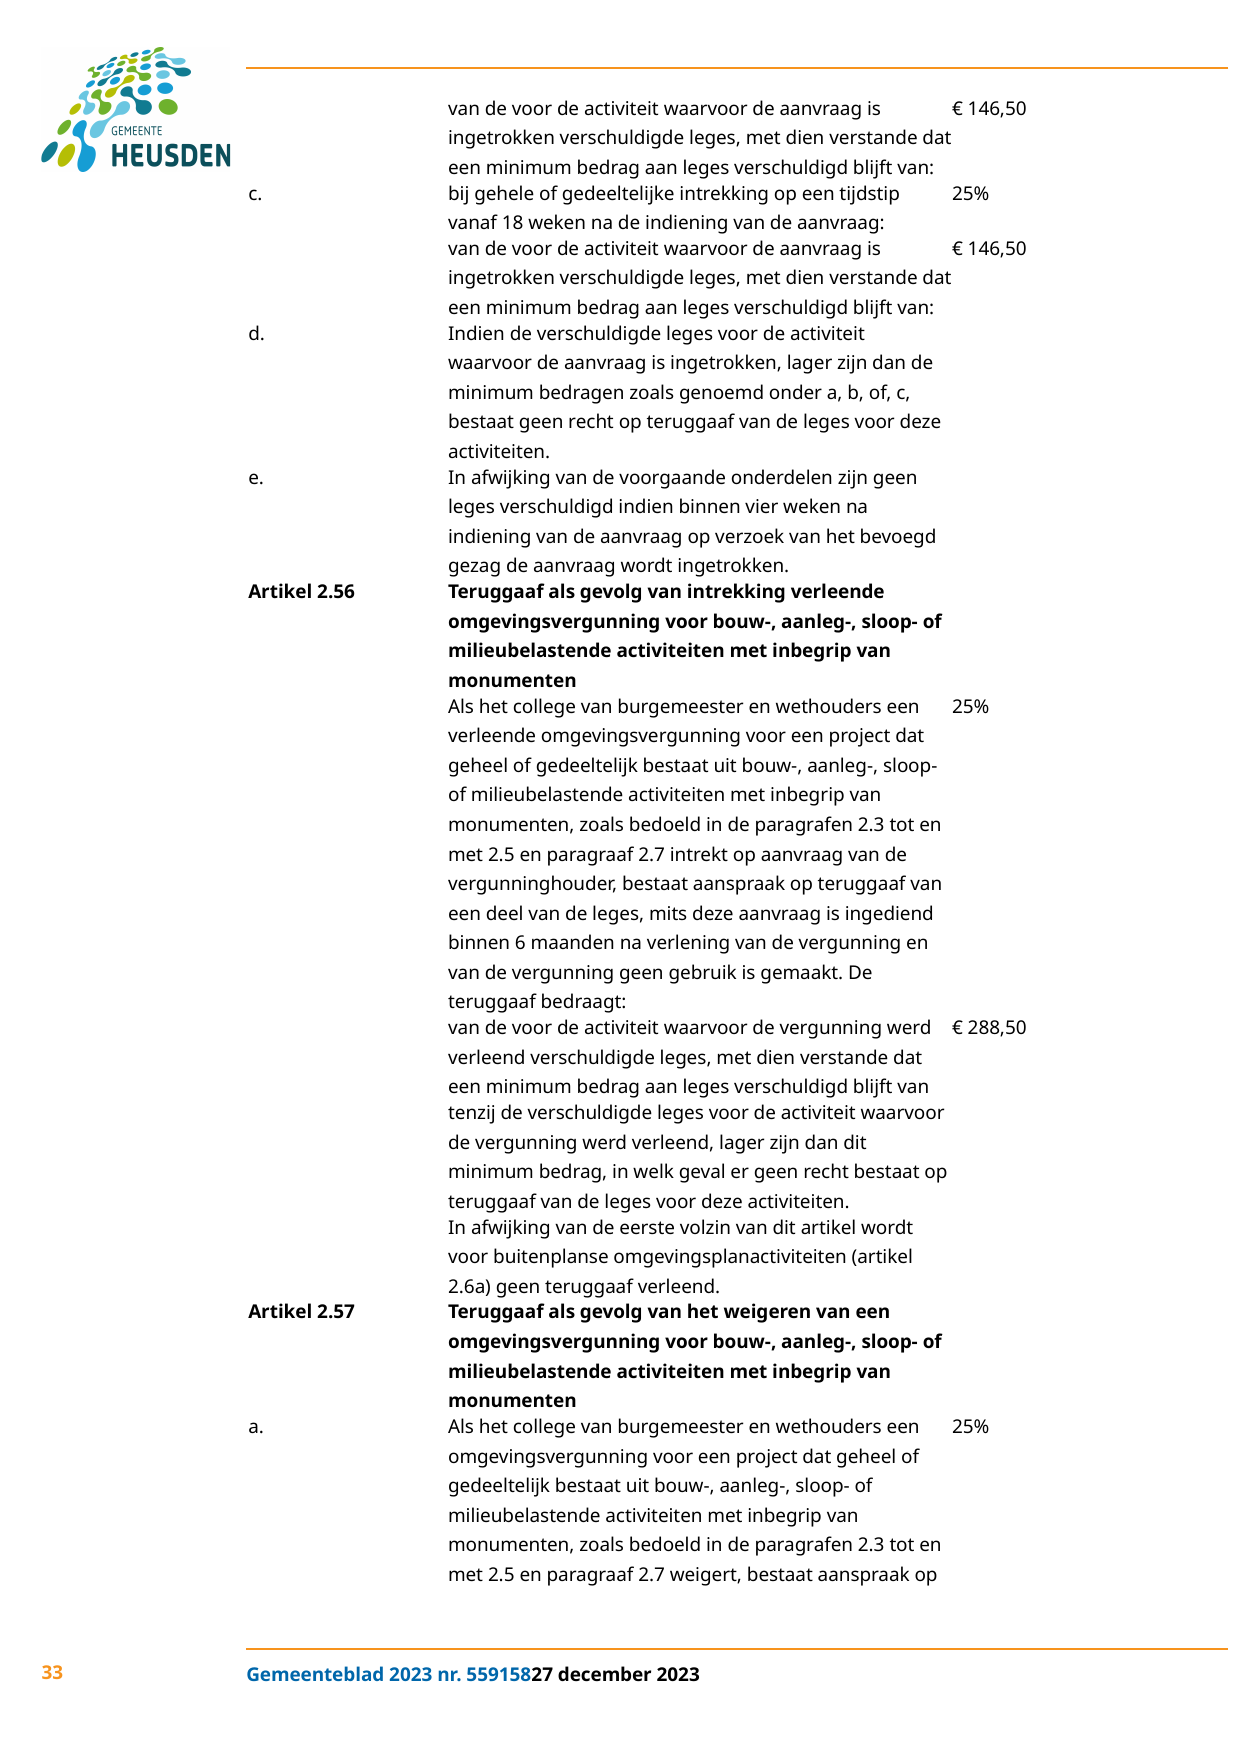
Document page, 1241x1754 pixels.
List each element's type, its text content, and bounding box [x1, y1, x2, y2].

table_cell Als het college van burgemeester en wethouders een verleende omgevingsvergunning voor een project dat geheel of gedeeltelijk bestaat uit bouw-, aanleg-, sloop- of milieubelastende activiteiten met inbegrip van monumenten, zoals bedoeld in de paragrafen 2.3 tot en met 2.5 en paragraaf 2.7 intrekt op aanvraag van de vergunninghouder, bestaat aanspraak op teruggaaf van een deel van de leges, mits deze aanvraag is ingediend binnen 6 maanden na verlening van de vergunning en van de vergunning geen gebruik is gemaakt. De teruggaaf bedraagt: [448, 693, 952, 1014]
table_cell van de voor de activiteit waarvoor de aanvraag is ingetrokken verschuldigde leges, met dien verstande dat een minimum bedrag aan leges verschuldigd blijft van: [448, 235, 952, 320]
table_cell [952, 579, 1152, 693]
table_cell [248, 235, 448, 320]
table_cell van de voor de activiteit waarvoor de aanvraag is ingetrokken verschuldigde leges, met dien verstande dat een minimum bedrag aan leges verschuldigd blijft van: [448, 95, 952, 180]
table_cell [952, 1099, 1152, 1214]
table_cell In afwijking van de eerste volzin van dit artikel wordt voor buitenplanse omgevingsplanactiviteiten (artikel 2.6a) geen teruggaaf verleend. [448, 1214, 952, 1299]
table_cell [248, 693, 448, 1014]
table_cell In afwijking van de voorgaande onderdelen zijn geen leges verschuldigd indien binnen vier weken na indiening van de aanvraag op verzoek van het bevoegd gezag de aanvraag wordt ingetrokken. [448, 464, 952, 578]
table_cell c. [248, 180, 448, 235]
table_cell 25% [952, 180, 1152, 235]
table_cell a. [248, 1413, 448, 1587]
table_cell Teruggaaf als gevolg van het weigeren van een omgevingsvergunning voor bouw-, aanleg-, sloop- of milieubelastende activiteiten met inbegrip van monumenten [448, 1299, 952, 1413]
table_cell [248, 1099, 448, 1214]
table_cell [248, 1214, 448, 1299]
table_cell € 146,50 [952, 235, 1152, 320]
table_cell [952, 464, 1152, 578]
table_cell [952, 1299, 1152, 1413]
picture [41, 47, 231, 172]
table_cell [248, 95, 448, 180]
table_cell Artikel 2.57 [248, 1299, 448, 1413]
table_cell e. [248, 464, 448, 578]
table_cell 25% [952, 693, 1152, 1014]
table_cell Indien de verschuldigde leges voor de activiteit waarvoor de aanvraag is ingetrokken, lager zijn dan de minimum bedragen zoals genoemd onder a, b, of, c, bestaat geen recht op teruggaaf van de leges voor deze activiteiten. [448, 320, 952, 464]
table_cell 25% [952, 1413, 1152, 1587]
table_cell [952, 1214, 1152, 1299]
table_cell € 146,50 [952, 95, 1152, 180]
table_cell [952, 320, 1152, 464]
table_cell bij gehele of gedeeltelijke intrekking op een tijdstip vanaf 18 weken na de indiening van de aanvraag: [448, 180, 952, 235]
table_cell tenzij de verschuldigde leges voor de activiteit waarvoor de vergunning werd verleend, lager zijn dan dit minimum bedrag, in welk geval er geen recht bestaat op teruggaaf van de leges voor deze activiteiten. [448, 1099, 952, 1214]
table_cell Artikel 2.56 [248, 579, 448, 693]
table_cell Teruggaaf als gevolg van intrekking verleende omgevingsvergunning voor bouw-, aanleg-, sloop- of milieubelastende activiteiten met inbegrip van monumenten [448, 579, 952, 693]
table_cell d. [248, 320, 448, 464]
table_cell € 288,50 [952, 1015, 1152, 1099]
table_cell [248, 1015, 448, 1099]
table_cell van de voor de activiteit waarvoor de vergunning werd verleend verschuldigde leges, met dien verstande dat een minimum bedrag aan leges verschuldigd blijft van [448, 1015, 952, 1099]
table_cell Als het college van burgemeester en wethouders een omgevingsvergunning voor een project dat geheel of gedeeltelijk bestaat uit bouw-, aanleg-, sloop- of milieubelastende activiteiten met inbegrip van monumenten, zoals bedoeld in de paragrafen 2.3 tot en met 2.5 en paragraaf 2.7 weigert, bestaat aanspraak op [448, 1413, 952, 1587]
